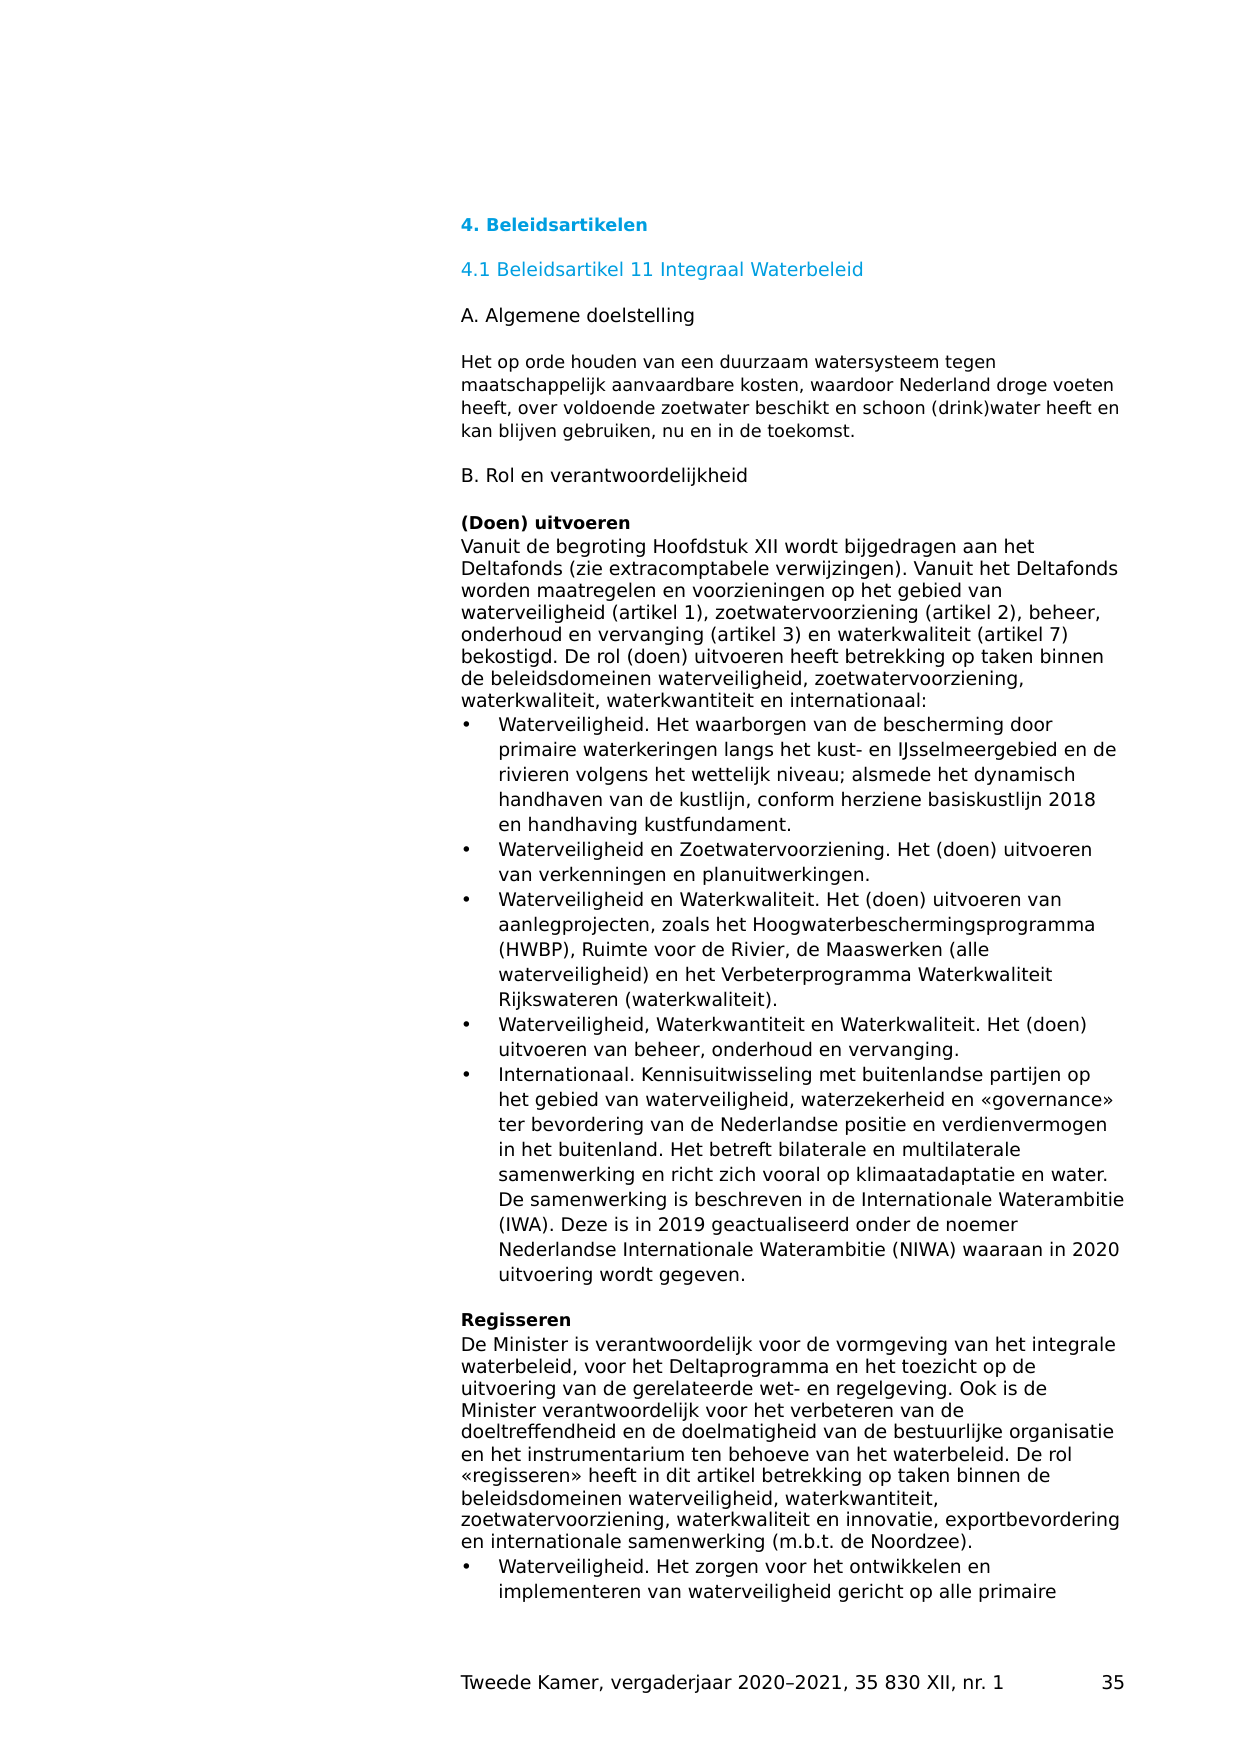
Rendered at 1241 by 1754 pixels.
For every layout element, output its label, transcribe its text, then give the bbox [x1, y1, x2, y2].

list Waterveiligheid, Waterkwantiteit en Waterkwaliteit. Het (doen) uitvoeren van beheer, onderhoud en vervanging. [461, 1012, 1125, 1062]
text Regisseren [461, 1308, 1125, 1331]
list Internationaal. Kennisuitwisseling met buitenlandse partijen op het gebied van waterveiligheid, waterzekerheid en «governance» ter bevordering van de Nederlandse positie en verdienvermogen in het buitenland. Het betreft bilaterale en multilaterale samenwerking en richt zich vooral op klimaatadaptatie en water. De samenwerking is beschreven in de Internationale Waterambitie (IWA). Deze is in 2019 geactualiseerd onder de noemer Nederlandse Internationale Waterambitie (NIWA) waaraan in 2020 uitvoering wordt gegeven. [461, 1062, 1125, 1287]
list Waterveiligheid en Zoetwatervoorziening. Het (doen) uitvoeren van verkenningen en planuitwerkingen. [461, 837, 1125, 887]
list Waterveiligheid en Waterkwaliteit. Het (doen) uitvoeren van aanlegprojecten, zoals het Hoogwaterbeschermingsprogramma (HWBP), Ruimte voor de Rivier, de Maaswerken (alle waterveiligheid) en het Verbeterprogramma Waterkwaliteit Rijkswateren (waterkwaliteit). [461, 887, 1125, 1012]
list Waterveiligheid. Het zorgen voor het ontwikkelen en implementeren van waterveiligheid gericht op alle primaire [461, 1553, 1125, 1603]
title B. Rol en verantwoordelijkheid [461, 465, 1125, 487]
text (Doen) uitvoeren [461, 511, 1125, 534]
text De Minister is verantwoordelijk voor de vormgeving van het integrale waterbeleid, voor het Deltaprogramma en het toezicht op de uitvoering van de gerelateerde wet- en regelgeving. Ook is de Minister verantwoordelijk voor het verbeteren van de doeltreffendheid en de doelmatigheid van de bestuurlijke organisatie en het instrumentarium ten behoeve van het waterbeleid. De rol «regisseren» heeft in dit artikel betrekking op taken binnen de beleidsdomeinen waterveiligheid, waterkwantiteit, zoetwatervoorziening, waterkwaliteit en innovatie, exportbevordering en internationale samenwerking (m.b.t. de Noordzee). [461, 1333, 1125, 1553]
text Vanuit de begroting Hoofdstuk XII wordt bijgedragen aan het Deltafonds (zie extracomptabele verwijzingen). Vanuit het Deltafonds worden maatregelen en voorzieningen op het gebied van waterveiligheid (artikel 1), zoetwatervoorziening (artikel 2), beheer, onderhoud en vervanging (artikel 3) en waterkwaliteit (artikel 7) bekostigd. De rol (doen) uitvoeren heeft betrekking op taken binnen de beleidsdomeinen waterveiligheid, zoetwatervoorziening, waterkwaliteit, waterkwantiteit en internationaal: [461, 536, 1125, 712]
title A. Algemene doelstelling [461, 305, 1125, 327]
text Het op orde houden van een duurzaam watersysteem tegen maatschappelijk aanvaardbare kosten, waardoor Nederland droge voeten heeft, over voldoende zoetwater beschikt en schoon (drink)water heeft en kan blijven gebruiken, nu en in de toekomst. [461, 351, 1125, 442]
list Waterveiligheid. Het waarborgen van de bescherming door primaire waterkeringen langs het kust- en IJsselmeergebied en de rivieren volgens het wettelijk niveau; alsmede het dynamisch handhaven van de kustlijn, conform herziene basiskustlijn 2018 en handhaving kustfundament. [461, 712, 1125, 837]
title 4. Beleidsartikelen [461, 213, 1125, 236]
title 4.1 Beleidsartikel 11 Integraal Waterbeleid [461, 259, 1125, 281]
